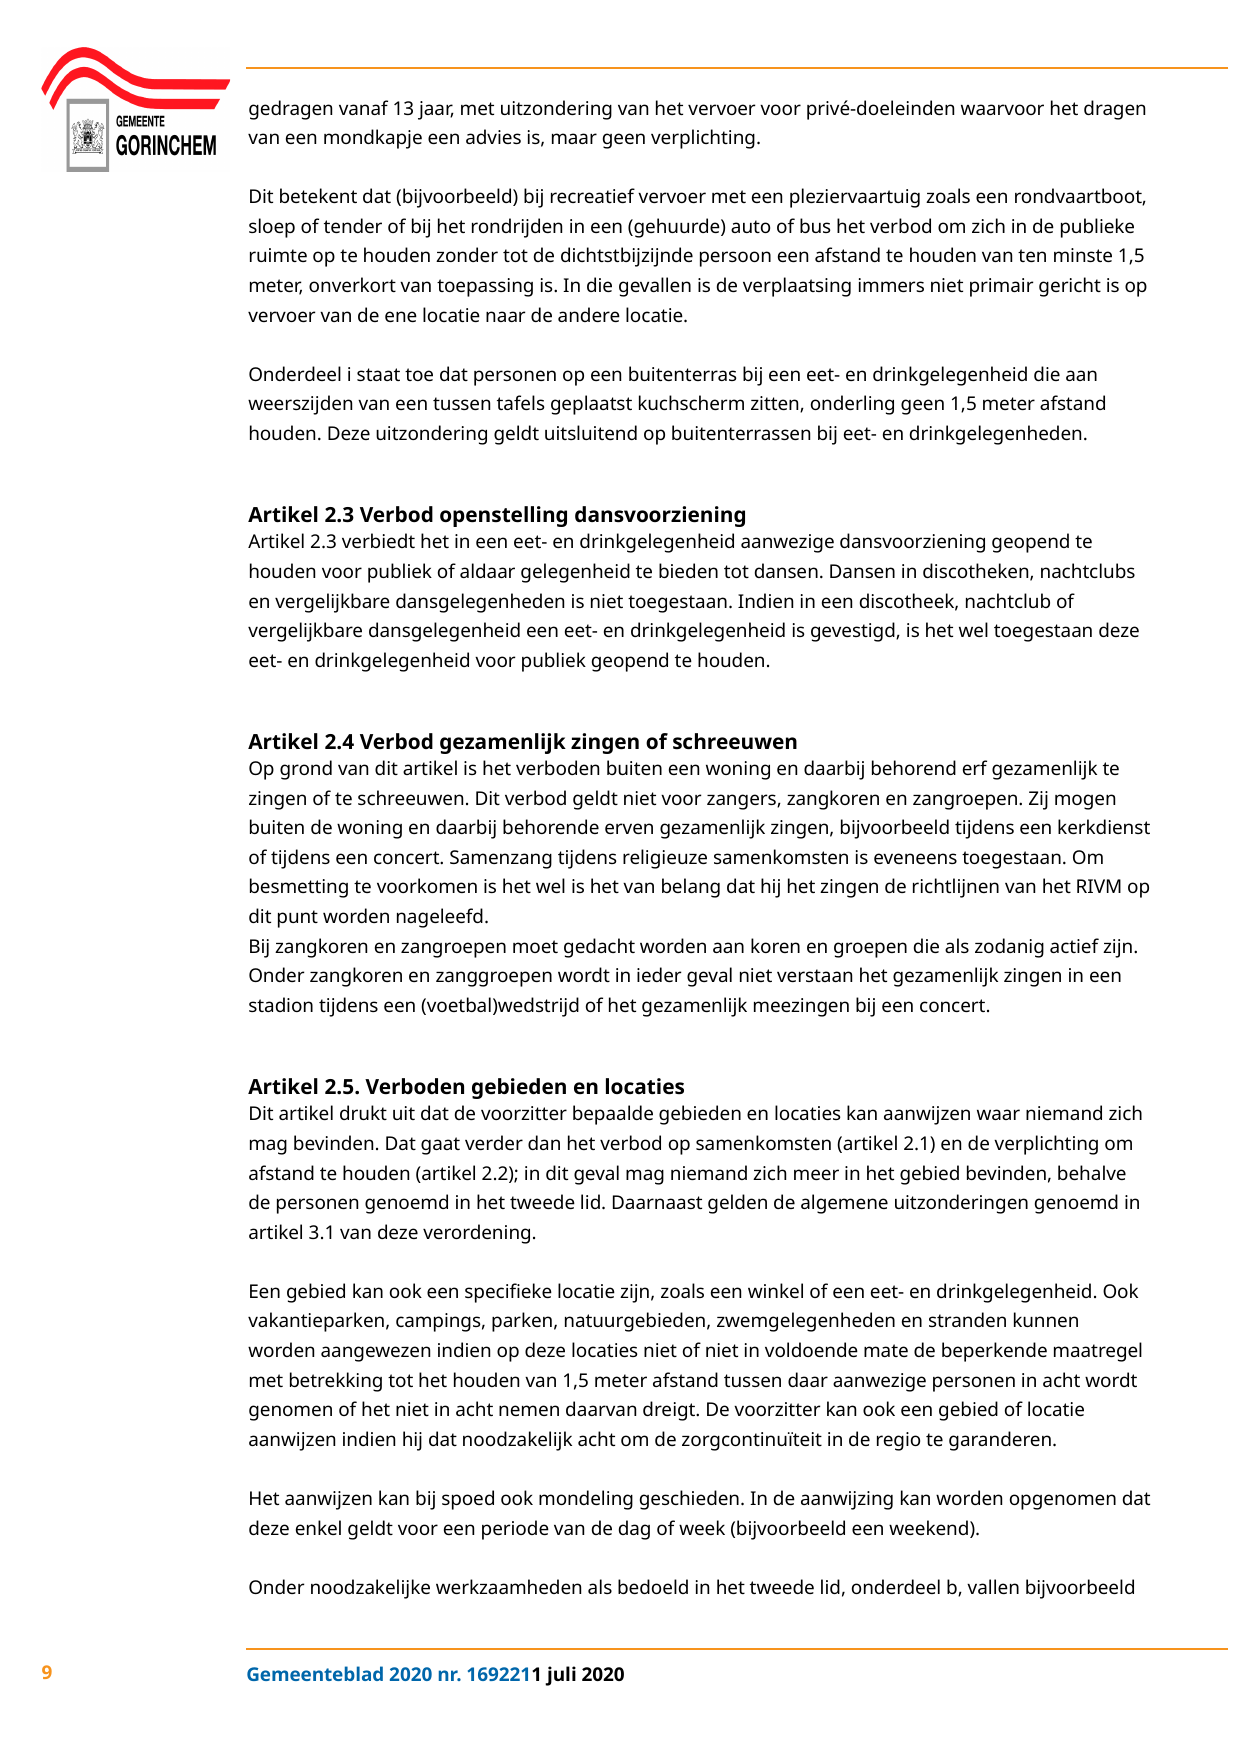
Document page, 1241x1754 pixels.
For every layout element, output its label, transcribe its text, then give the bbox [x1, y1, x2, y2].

text Bij zangkoren en zangroepen moet gedacht worden aan koren en groepen die als zodanig actief zijn. Onder zangkoren en zanggroepen wordt in ieder geval niet verstaan het gezamenlijk zingen in een stadion tijdens een (voetbal)wedstrijd of het gezamenlijk meezingen bij een concert. [248, 933, 1152, 1018]
text Op grond van dit artikel is het verboden buiten een woning en daarbij behorend erf gezamenlijk te zingen of te schreeuwen. Dit verbod geldt niet voor zangers, zangkoren en zangroepen. Zij mogen buiten de woning en daarbij behorende erven gezamenlijk zingen, bijvoorbeeld tijdens een kerkdienst of tijdens een concert. Samenzang tijdens religieuze samenkomsten is eveneens toegestaan. Om besmetting te voorkomen is het wel is het van belang dat hij het zingen de richtlijnen van het RIVM op dit punt worden nageleefd. [248, 755, 1152, 929]
text Artikel 2.5. Verboden gebieden en locaties [248, 1072, 1152, 1101]
text Dit betekent dat (bijvoorbeeld) bij recreatief vervoer met een pleziervaartuig zoals een rondvaartboot, sloep of tender of bij het rondrijden in een (gehuurde) auto of bus het verbod om zich in de publieke ruimte op te houden zonder tot de dichtstbijzijnde persoon een afstand te houden van ten minste 1,5 meter, onverkort van toepassing is. In die gevallen is de verplaatsing immers niet primair gericht is op vervoer van de ene locatie naar de andere locatie. [248, 183, 1152, 328]
text Artikel 2.3 verbiedt het in een eet- en drinkgelegenheid aanwezige dansvoorziening geopend te houden voor publiek of aldaar gelegenheid te bieden tot dansen. Dansen in discotheken, nachtclubs en vergelijkbare dansgelegenheden is niet toegestaan. Indien in een discotheek, nachtclub of vergelijkbare dansgelegenheid een eet- en drinkgelegenheid is gevestigd, is het wel toegestaan deze eet- en drinkgelegenheid voor publiek geopend te houden. [248, 529, 1152, 673]
text Dit artikel drukt uit dat de voorzitter bepaalde gebieden en locaties kan aanwijzen waar niemand zich mag bevinden. Dat gaat verder dan het verbod op samenkomsten (artikel 2.1) en de verplichting om afstand te houden (artikel 2.2); in dit geval mag niemand zich meer in het gebied bevinden, behalve de personen genoemd in het tweede lid. Daarnaast gelden de algemene uitzonderingen genoemd in artikel 3.1 van deze verordening. [248, 1101, 1152, 1244]
text Artikel 2.4 Verbod gezamenlijk zingen of schreeuwen [248, 727, 1152, 755]
text Een gebied kan ook een specifieke locatie zijn, zoals een winkel of een eet- en drinkgelegenheid. Ook vakantieparken, campings, parken, natuurgebieden, zwemgelegenheden en stranden kunnen worden aangewezen indien op deze locaties niet of niet in voldoende mate de beperkende maatregel met betrekking tot het houden van 1,5 meter afstand tussen daar aanwezige personen in acht wordt genomen of het niet in acht nemen daarvan dreigt. De voorzitter kan ook een gebied of locatie aanwijzen indien hij dat noodzakelijk acht om de zorgcontinuïteit in de regio te garanderen. [248, 1278, 1152, 1452]
picture [41, 47, 231, 172]
text Onder noodzakelijke werkzaamheden als bedoeld in het tweede lid, onderdeel b, vallen bijvoorbeeld [248, 1574, 1152, 1599]
text Het aanwijzen kan bij spoed ook mondeling geschieden. In de aanwijzing kan worden opgenomen dat deze enkel geldt voor een periode van de dag of week (bijvoorbeeld een weekend). [248, 1485, 1152, 1540]
text gedragen vanaf 13 jaar, met uitzondering van het vervoer voor privé-doeleinden waarvoor het dragen van een mondkapje een advies is, maar geen verplichting. [248, 95, 1152, 150]
text Onderdeel i staat toe dat personen op een buitenterras bij een eet- en drinkgelegenheid die aan weerszijden van een tussen tafels geplaatst kuchscherm zitten, onderling geen 1,5 meter afstand houden. Deze uitzondering geldt uitsluitend op buitenterrassen bij eet- en drinkgelegenheden. [248, 361, 1152, 446]
text Artikel 2.3 Verbod openstelling dansvoorziening [248, 500, 1152, 529]
